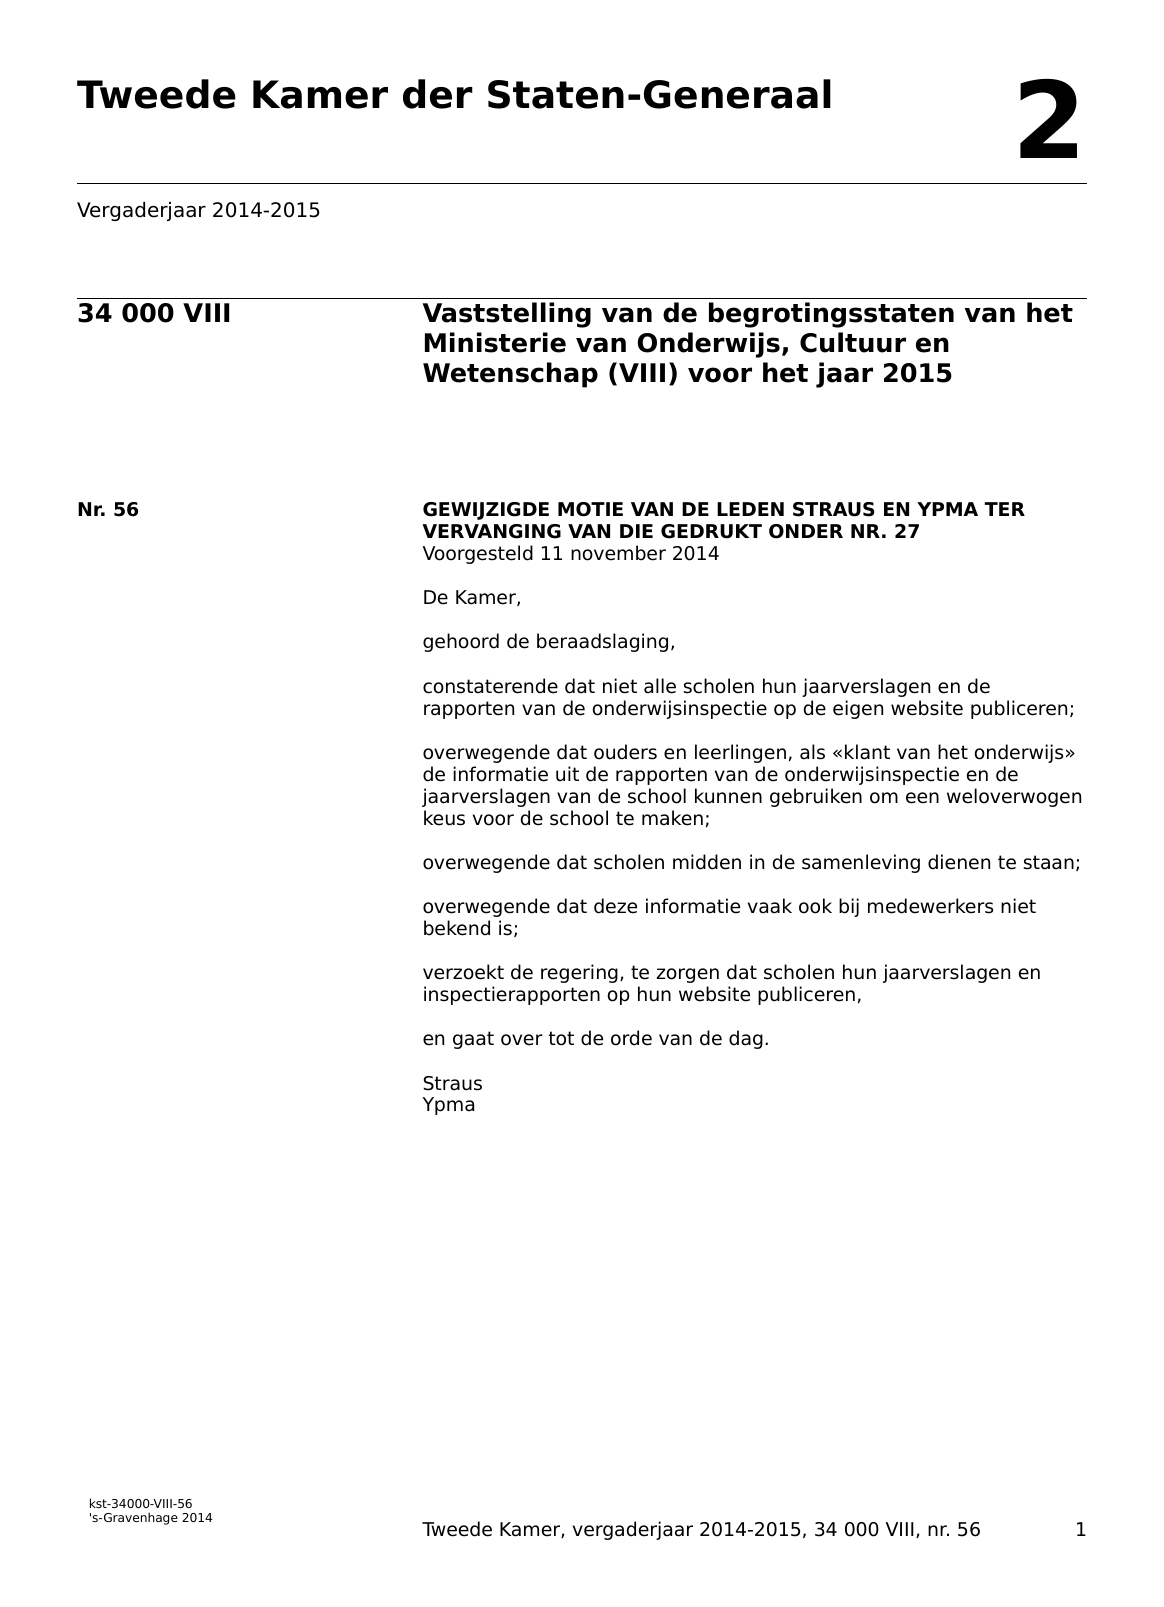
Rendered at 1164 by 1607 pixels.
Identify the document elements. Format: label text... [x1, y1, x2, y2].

text 's-Gravenhage 2014 [88, 1511, 323, 1525]
table_header Tweede Kamer der Staten-Generaal [77, 59, 886, 183]
table_header 2 [886, 59, 1087, 183]
text en gaat over tot de orde van de dag. [422, 1028, 1087, 1050]
table_cell Vergaderjaar 2014-2015 [77, 184, 1087, 298]
text overwegende dat ouders en leerlingen, als «klant van het onderwijs» de informatie uit de rapporten van de onderwijsinspectie en de jaarverslagen van de school kunnen gebruiken om een weloverwogen keus voor de school te maken; [422, 742, 1087, 829]
subtitle Nr. 56 GEWIJZIGDE MOTIE VAN DE LEDEN STRAUS EN YPMA TER VERVANGING VAN DIE GEDRUKT ONDER NR. 27 [77, 499, 1087, 543]
text constaterende dat niet alle scholen hun jaarverslagen en de rapporten van de onderwijsinspectie op de eigen website publiceren; [422, 676, 1087, 719]
text Voorgesteld 11 november 2014 [422, 543, 1087, 565]
text Ypma [422, 1094, 1087, 1116]
text gehoord de beraadslaging, [422, 631, 1087, 653]
text verzoekt de regering, te zorgen dat scholen hun jaarverslagen en inspectierapporten op hun website publiceren, [422, 962, 1087, 1006]
text overwegende dat scholen midden in de samenleving dienen te staan; [422, 852, 1087, 874]
text Straus [422, 1072, 1087, 1094]
text overwegende dat deze informatie vaak ook bij medewerkers niet bekend is; [422, 896, 1087, 940]
text kst-34000-VIII-56 [88, 1497, 323, 1511]
subtitle 34 000 VIII Vaststelling van de begrotingsstaten van het Ministerie van Onderwijs, Cultuur en Wetenschap (VIII) voor het jaar 2015 [77, 299, 1087, 388]
text De Kamer, [422, 587, 1087, 609]
